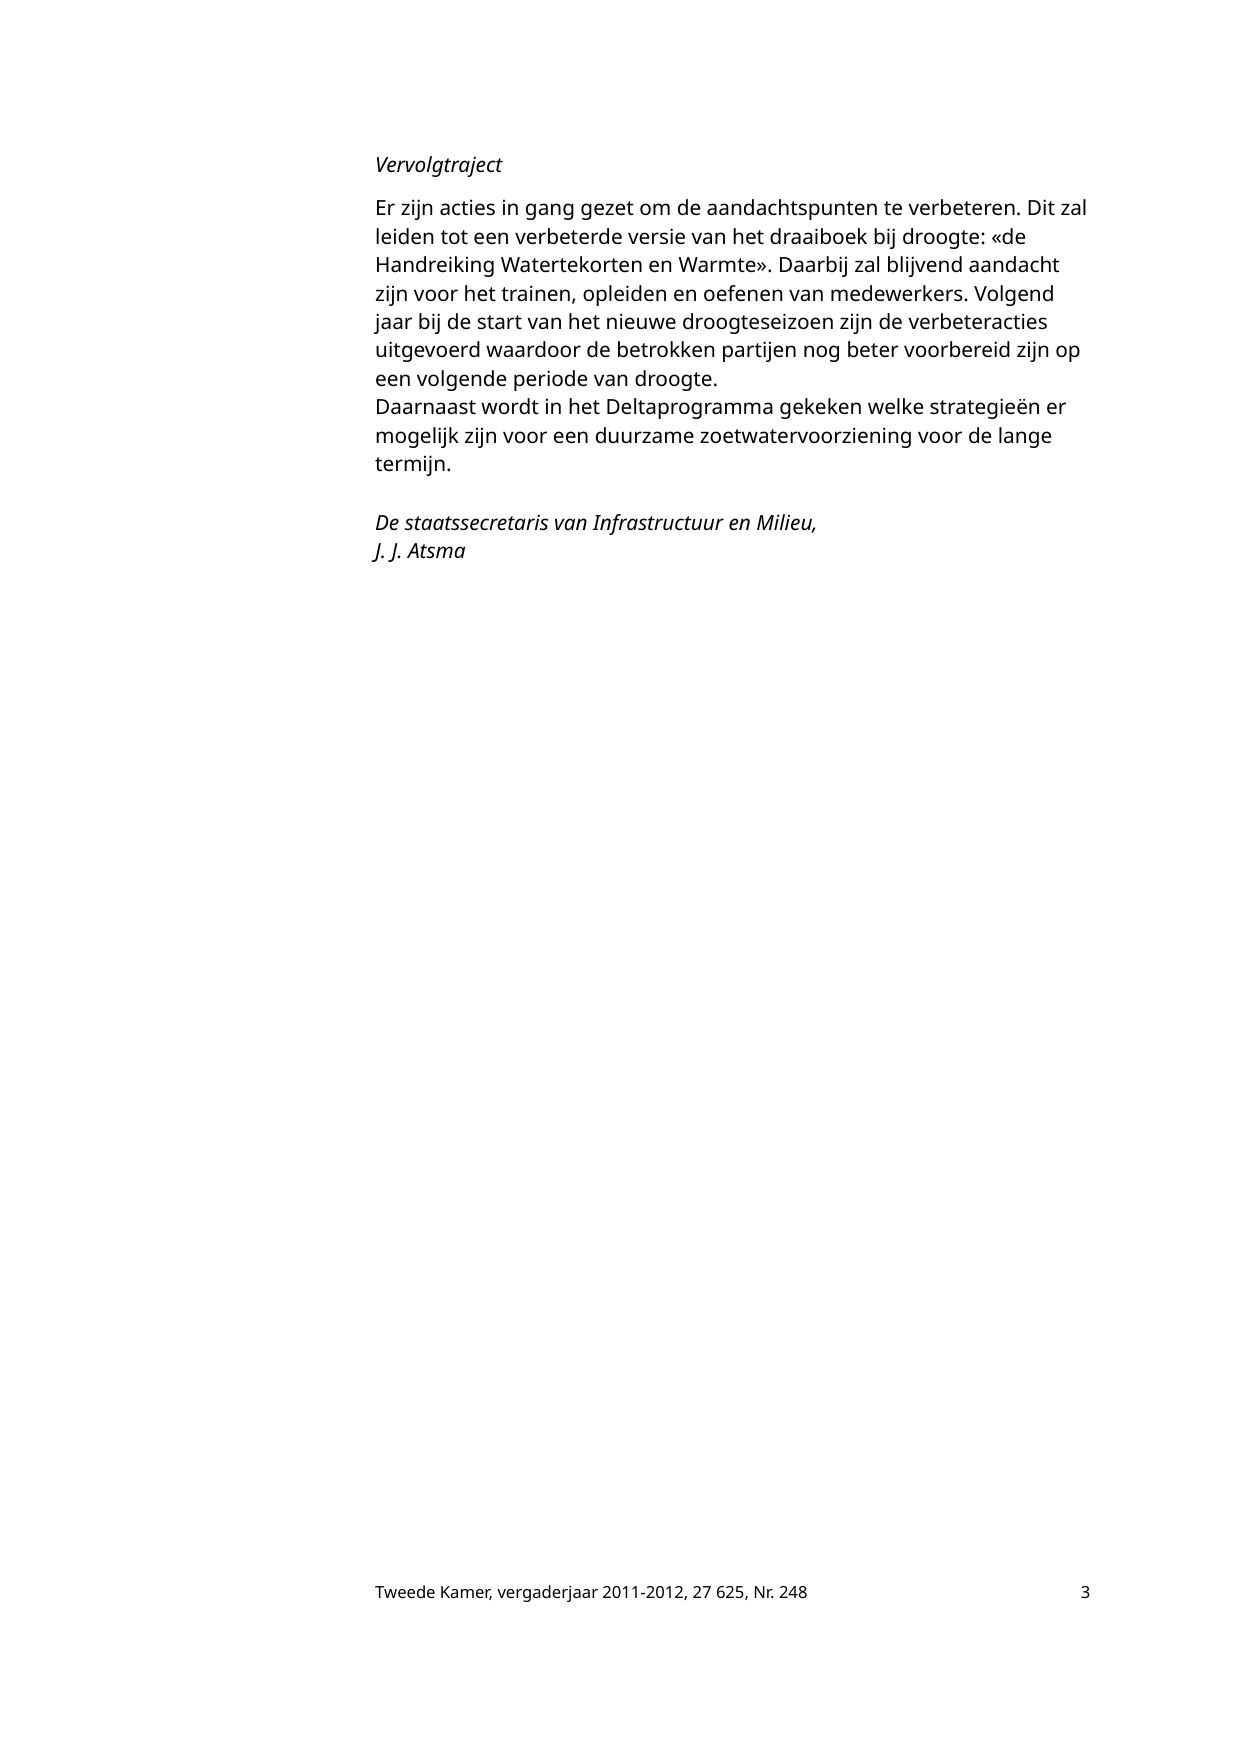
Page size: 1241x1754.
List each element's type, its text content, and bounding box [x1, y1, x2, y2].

text De staatssecretaris van Infrastructuur en Milieu, [375, 508, 1090, 536]
text Er zijn acties in gang gezet om de aandachtspunten te verbeteren. Dit zal leiden tot een verbeterde versie van het draaiboek bij droogte: «de Handreiking Watertekorten en Warmte». Daarbij zal blijvend aandacht zijn voor het trainen, opleiden en oefenen van medewerkers. Volgend jaar bij de start van het nieuwe droogteseizoen zijn de verbeteracties uitgevoerd waardoor de betrokken partijen nog beter voorbereid zijn op een volgende periode van droogte. [375, 193, 1090, 392]
text Vervolgtraject [375, 150, 1090, 178]
text J. J. Atsma [375, 536, 1090, 565]
text Daarnaast wordt in het Deltaprogramma gekeken welke strategieën er mogelijk zijn voor een duurzame zoetwatervoorziening voor de lange termijn. [375, 392, 1090, 478]
